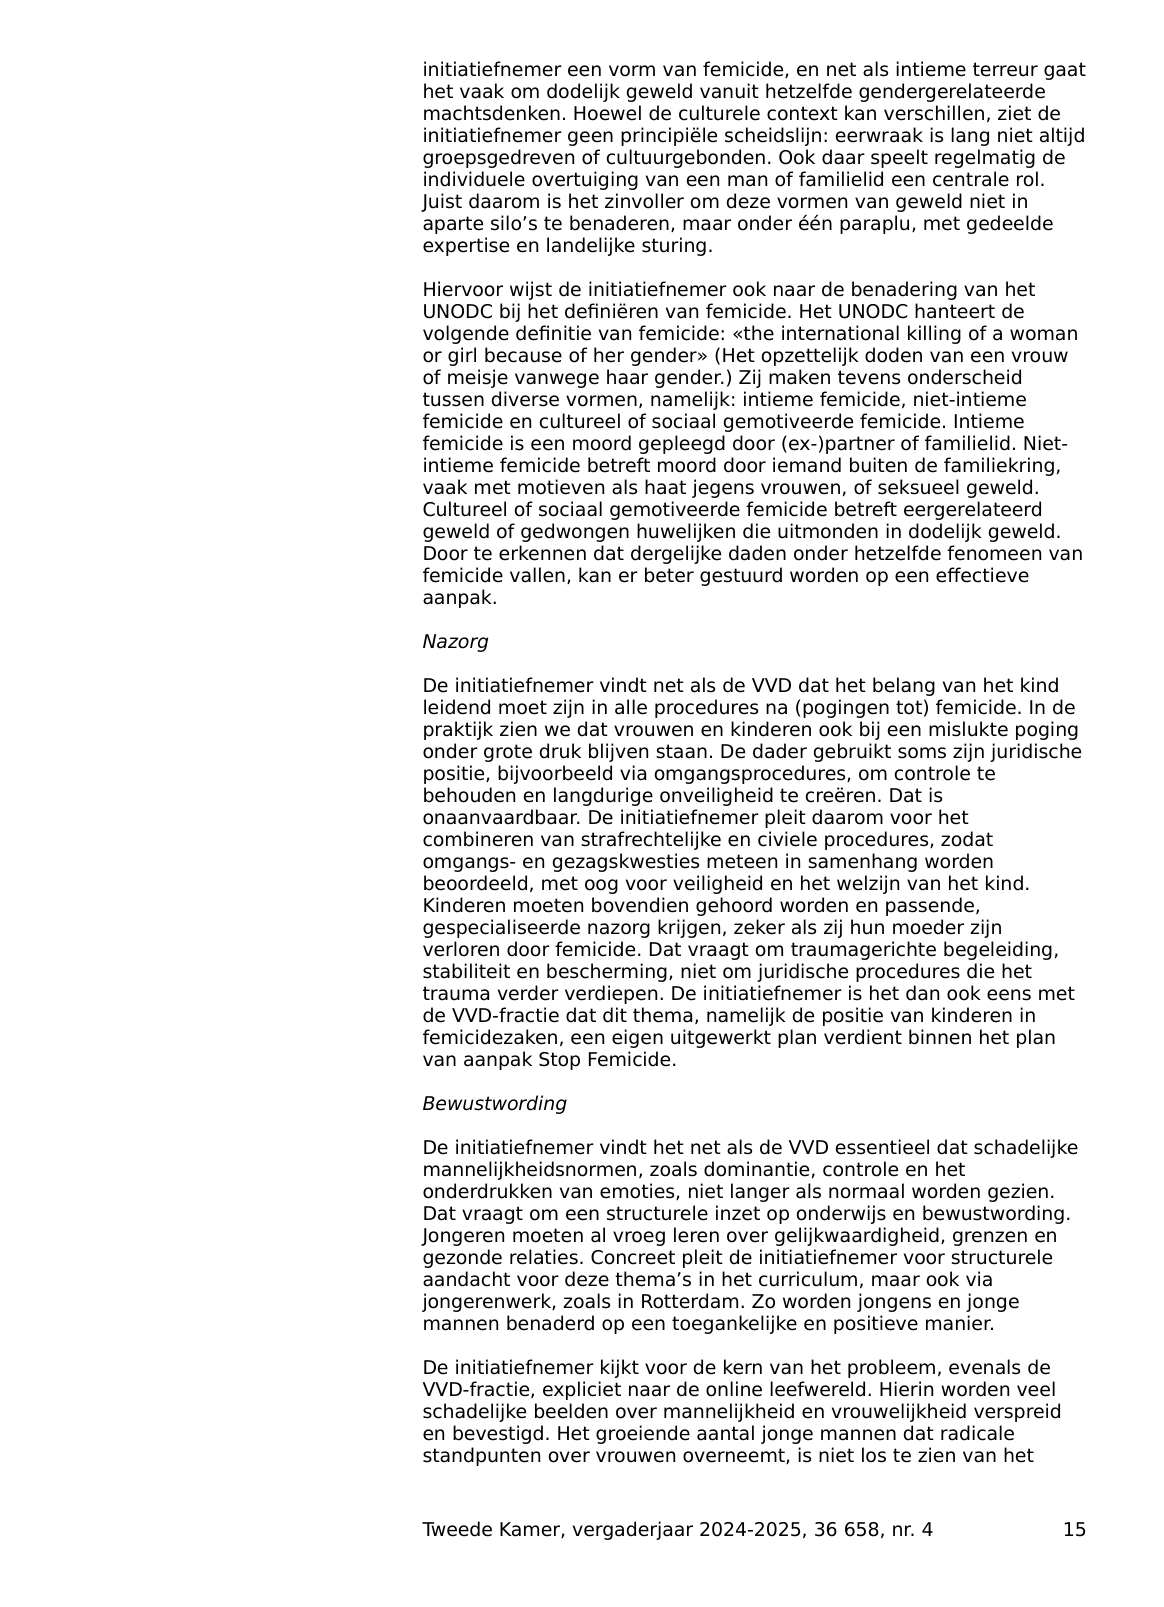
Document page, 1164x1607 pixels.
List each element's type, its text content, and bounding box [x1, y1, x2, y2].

text initiatiefnemer een vorm van femicide, en net als intieme terreur gaat het vaak om dodelijk geweld vanuit hetzelfde gendergerelateerde machtsdenken. Hoewel de culturele context kan verschillen, ziet de initiatiefnemer geen principiële scheidslijn: eerwraak is lang niet altijd groepsgedreven of cultuurgebonden. Ook daar speelt regelmatig de individuele overtuiging van een man of familielid een centrale rol. Juist daarom is het zinvoller om deze vormen van geweld niet in aparte silo’s te benaderen, maar onder één paraplu, met gedeelde expertise en landelijke sturing. [422, 59, 1087, 257]
text De initiatiefnemer vindt het net als de VVD essentieel dat schadelijke mannelijkheidsnormen, zoals dominantie, controle en het onderdrukken van emoties, niet langer als normaal worden gezien. Dat vraagt om een structurele inzet op onderwijs en bewustwording. Jongeren moeten al vroeg leren over gelijkwaardigheid, grenzen en gezonde relaties. Concreet pleit de initiatiefnemer voor structurele aandacht voor deze thema’s in het curriculum, maar ook via jongerenwerk, zoals in Rotterdam. Zo worden jongens en jonge mannen benaderd op een toegankelijke en positieve manier. [422, 1137, 1087, 1335]
subtitle Bewustwording [422, 1093, 1087, 1115]
subtitle Nazorg [422, 631, 1087, 653]
text Hiervoor wijst de initiatiefnemer ook naar de benadering van het UNODC bij het definiëren van femicide. Het UNODC hanteert de volgende definitie van femicide: «the international killing of a woman or girl because of her gender» (Het opzettelijk doden van een vrouw of meisje vanwege haar gender.) Zij maken tevens onderscheid tussen diverse vormen, namelijk: intieme femicide, niet-intieme femicide en cultureel of sociaal gemotiveerde femicide. Intieme femicide is een moord gepleegd door (ex-)partner of familielid. Niet-intieme femicide betreft moord door iemand buiten de familiekring, vaak met motieven als haat jegens vrouwen, of seksueel geweld. Cultureel of sociaal gemotiveerde femicide betreft eergerelateerd geweld of gedwongen huwelijken die uitmonden in dodelijk geweld. Door te erkennen dat dergelijke daden onder hetzelfde fenomeen van femicide vallen, kan er beter gestuurd worden op een effectieve aanpak. [422, 279, 1087, 609]
text De initiatiefnemer vindt net als de VVD dat het belang van het kind leidend moet zijn in alle procedures na (pogingen tot) femicide. In de praktijk zien we dat vrouwen en kinderen ook bij een mislukte poging onder grote druk blijven staan. De dader gebruikt soms zijn juridische positie, bijvoorbeeld via omgangsprocedures, om controle te behouden en langdurige onveiligheid te creëren. Dat is onaanvaardbaar. De initiatiefnemer pleit daarom voor het combineren van strafrechtelijke en civiele procedures, zodat omgangs- en gezagskwesties meteen in samenhang worden beoordeeld, met oog voor veiligheid en het welzijn van het kind. [422, 675, 1087, 895]
text Kinderen moeten bovendien gehoord worden en passende, gespecialiseerde nazorg krijgen, zeker als zij hun moeder zijn verloren door femicide. Dat vraagt om traumagerichte begeleiding, stabiliteit en bescherming, niet om juridische procedures die het trauma verder verdiepen. De initiatiefnemer is het dan ook eens met de VVD-fractie dat dit thema, namelijk de positie van kinderen in femicidezaken, een eigen uitgewerkt plan verdient binnen het plan van aanpak Stop Femicide. [422, 895, 1087, 1071]
text De initiatiefnemer kijkt voor de kern van het probleem, evenals de VVD-fractie, expliciet naar de online leefwereld. Hierin worden veel schadelijke beelden over mannelijkheid en vrouwelijkheid verspreid en bevestigd. Het groeiende aantal jonge mannen dat radicale standpunten over vrouwen overneemt, is niet los te zien van het [422, 1357, 1087, 1467]
